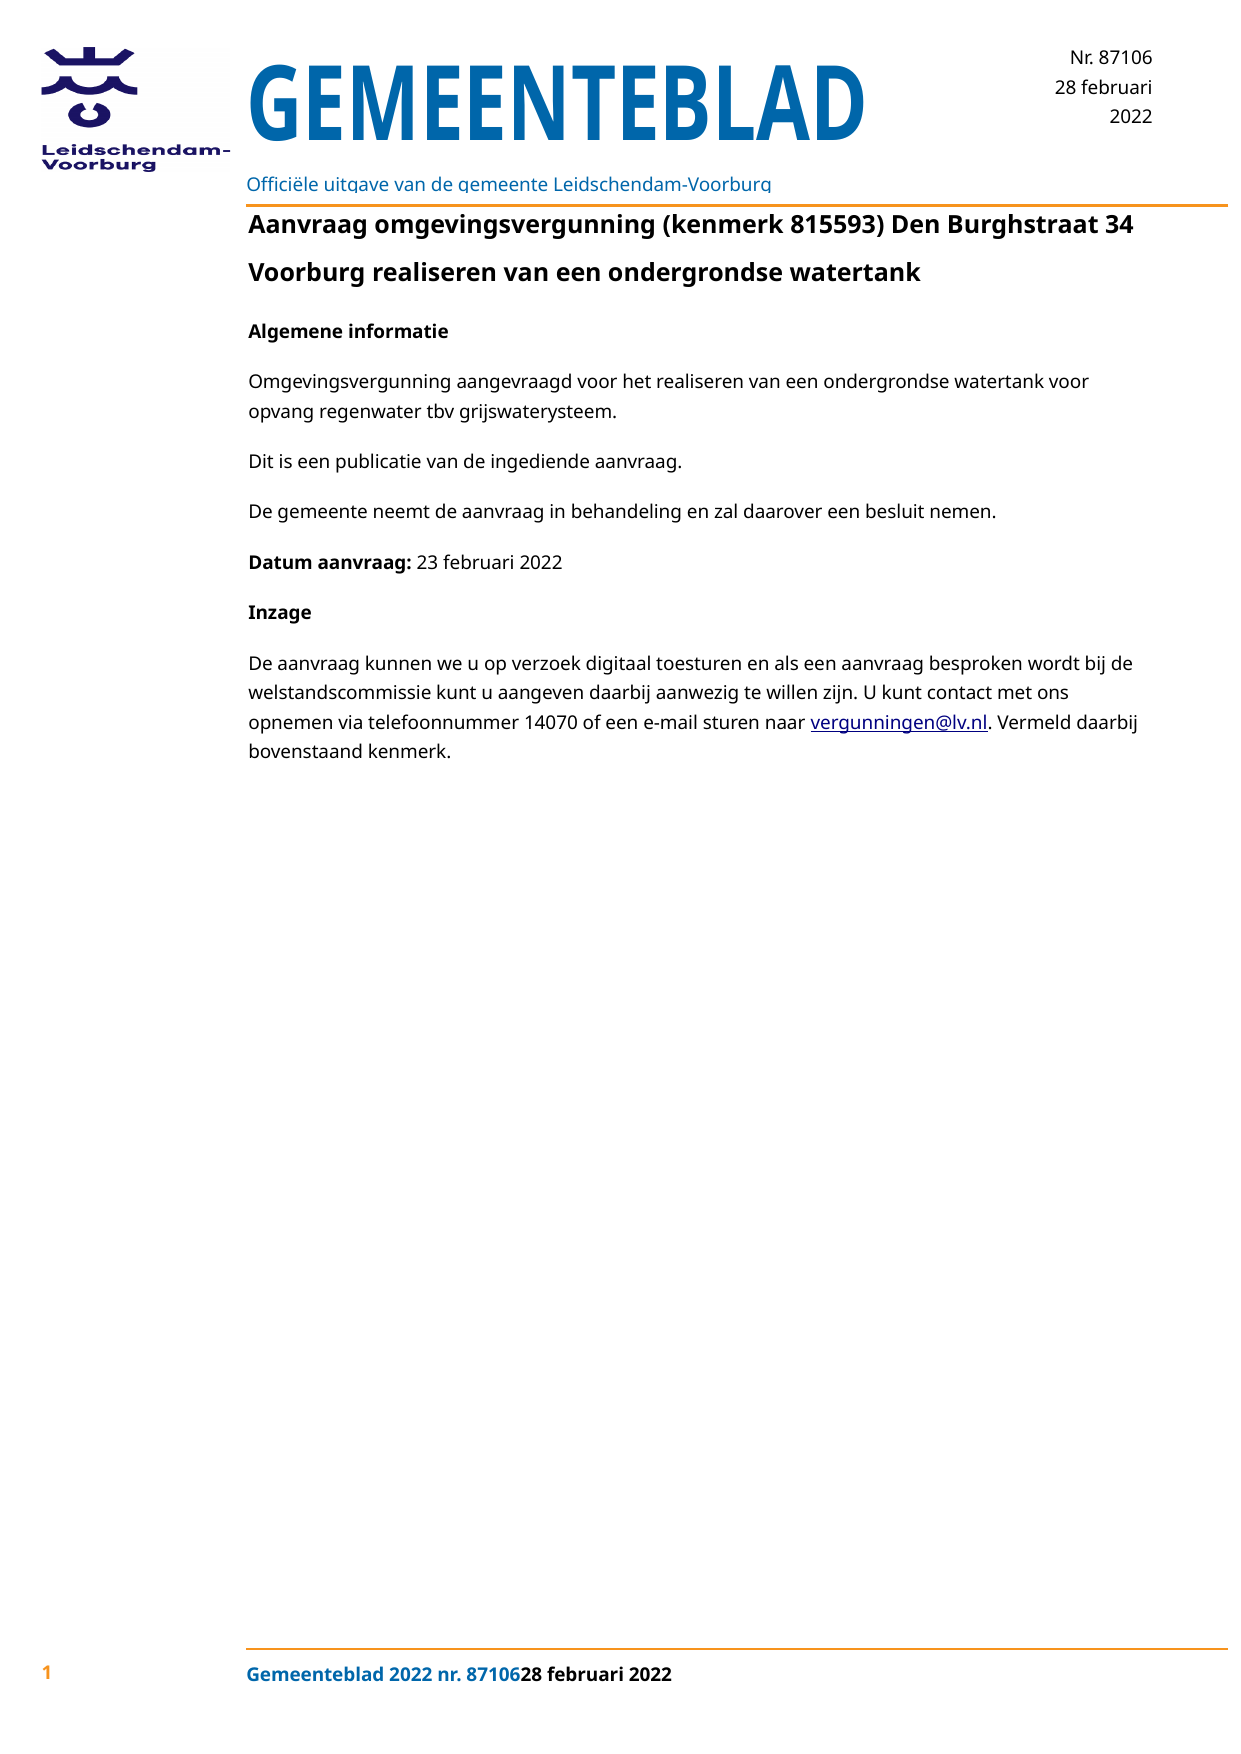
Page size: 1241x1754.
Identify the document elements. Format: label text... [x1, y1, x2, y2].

text Inzage [248, 599, 1152, 625]
text Dit is een publicatie van de ingediende aanvraag. [248, 448, 1152, 474]
text Omgevingsvergunning aangevraagd voor het realiseren van een ondergrondse watertank voor opvang regenwater tbv grijswaterysteem. [248, 368, 1152, 424]
text Algemene informatie [248, 318, 1152, 344]
picture [41, 47, 231, 172]
text Aanvraag omgevingsvergunning (kenmerk 815593) Den Burghstraat 34 Voorburg realiseren van een ondergrondse watertank [248, 207, 1152, 288]
text De aanvraag kunnen we u op verzoek digitaal toesturen en als een aanvraag besproken wordt bij de welstandscommissie kunt u aangeven daarbij aanwezig te willen zijn. U kunt contact met ons opnemen via telefoonnummer 14070 of een e-mail sturen naar vergunningen@lv.nl. Vermeld daarbij bovenstaand kenmerk. [248, 650, 1152, 764]
text Datum aanvraag: 23 februari 2022 [248, 549, 1152, 575]
text De gemeente neemt de aanvraag in behandeling en zal daarover een besluit nemen. [248, 499, 1152, 524]
